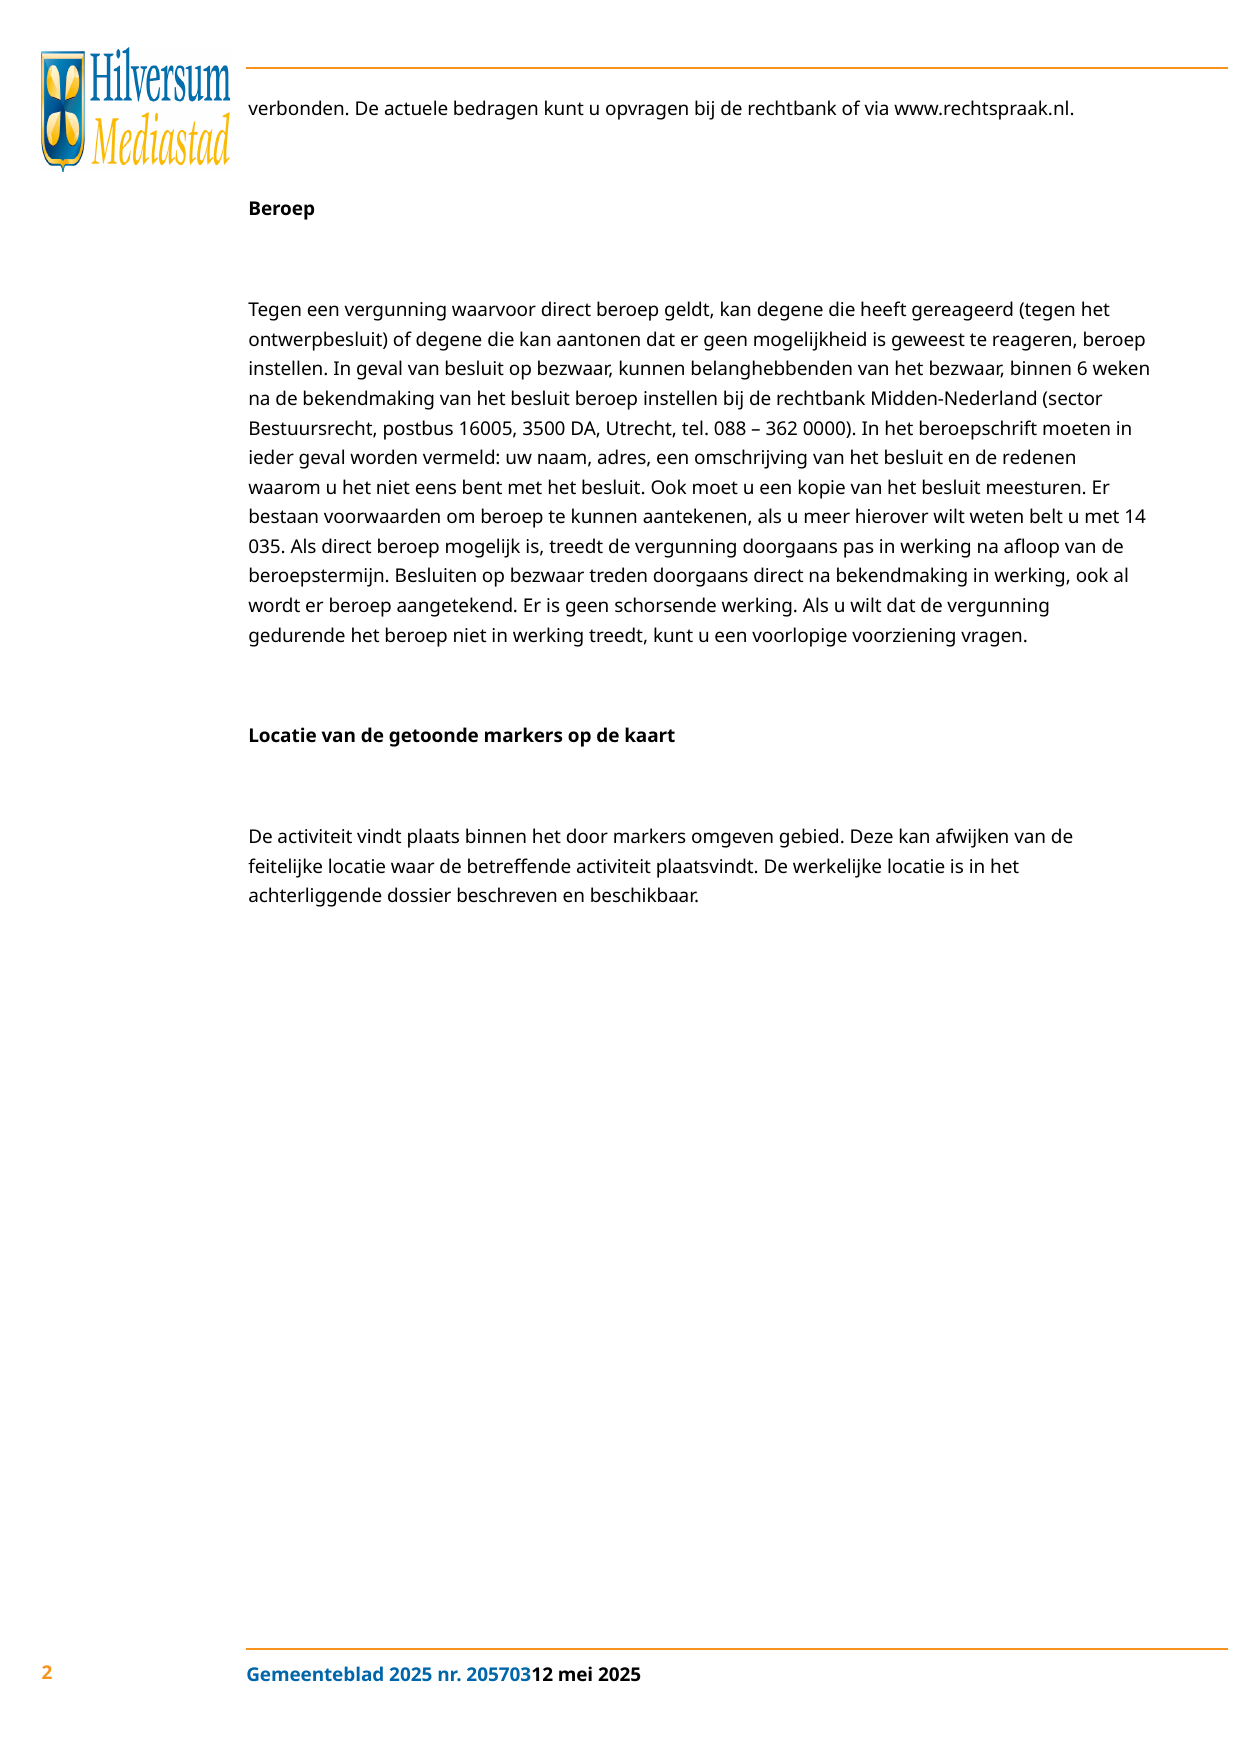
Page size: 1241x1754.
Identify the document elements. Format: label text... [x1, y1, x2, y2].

picture [41, 47, 231, 172]
text verbonden. De actuele bedragen kunt u opvragen bij de rechtbank of via www.rechtspraak.nl. [248, 95, 1152, 121]
text Locatie van de getoonde markers op de kaart [248, 723, 1152, 748]
text Tegen een vergunning waarvoor direct beroep geldt, kan degene die heeft gereageerd (tegen het ontwerpbesluit) of degene die kan aantonen dat er geen mogelijkheid is geweest te reageren, beroep instellen. In geval van besluit op bezwaar, kunnen belanghebbenden van het bezwaar, binnen 6 weken na de bekendmaking van het besluit beroep instellen bij de rechtbank Midden-Nederland (sector Bestuursrecht, postbus 16005, 3500 DA, Utrecht, tel. 088 – 362 0000). In het beroepschrift moeten in ieder geval worden vermeld: uw naam, adres, een omschrijving van het besluit en de redenen waarom u het niet eens bent met het besluit. Ook moet u een kopie van het besluit meesturen. Er bestaan voorwaarden om beroep te kunnen aantekenen, als u meer hierover wilt weten belt u met 14 035. Als direct beroep mogelijk is, treedt de vergunning doorgaans pas in werking na afloop van de beroepstermijn. Besluiten op bezwaar treden doorgaans direct na bekendmaking in werking, ook al wordt er beroep aangetekend. Er is geen schorsende werking. Als u wilt dat de vergunning gedurende het beroep niet in werking treedt, kunt u een voorlopige voorziening vragen. [248, 296, 1152, 648]
text Beroep [248, 196, 1152, 221]
text De activiteit vindt plaats binnen het door markers omgeven gebied. Deze kan afwijken van de feitelijke locatie waar de betreffende activiteit plaatsvindt. De werkelijke locatie is in het achterliggende dossier beschreven en beschikbaar. [248, 823, 1152, 908]
